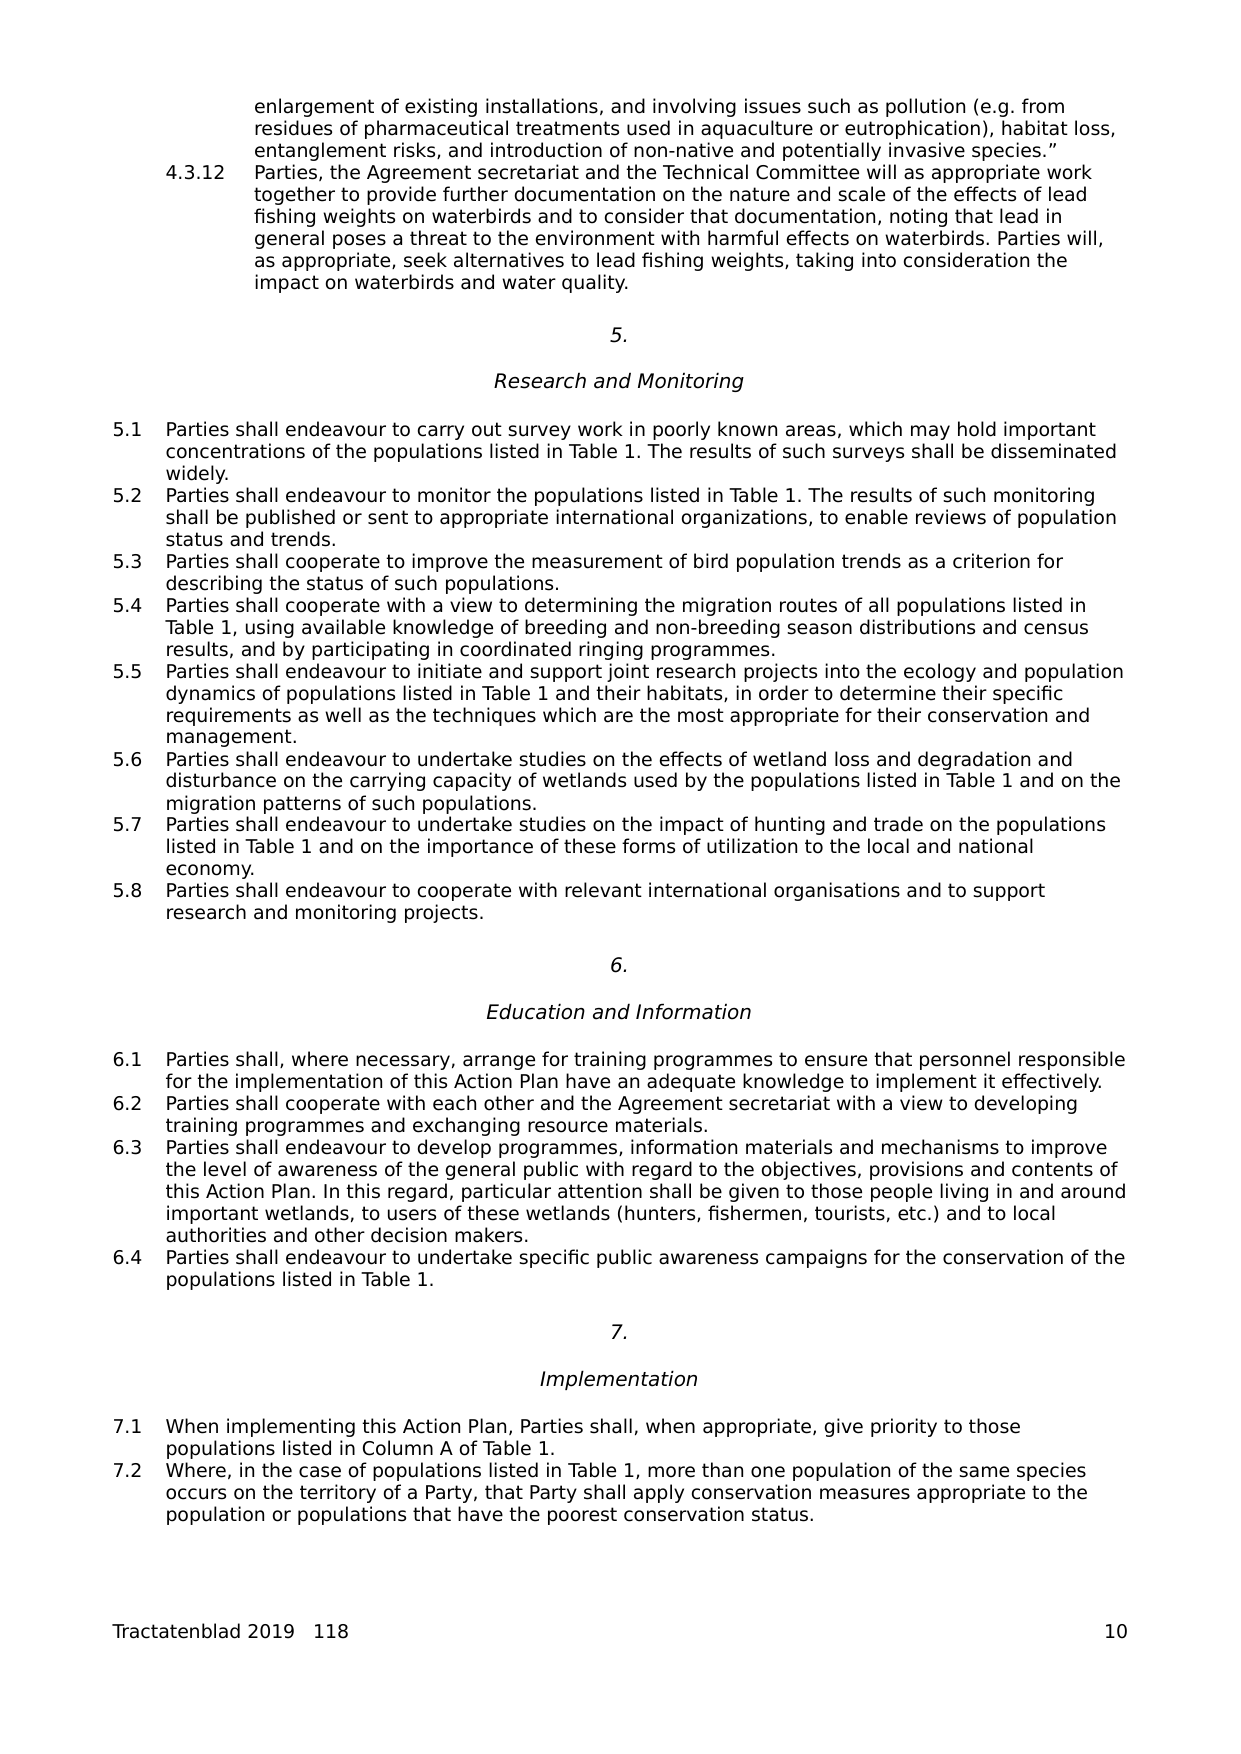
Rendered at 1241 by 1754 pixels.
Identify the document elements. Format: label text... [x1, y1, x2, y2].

text 6.1 Parties shall, where necessary, arrange for training programmes to ensure that personnel responsible for the implementation of this Action Plan have an adequate knowledge to implement it effectively. [112, 1049, 1128, 1093]
text 6.2 Parties shall cooperate with each other and the Agreement secretariat with a view to developing training programmes and exchanging resource materials. [112, 1093, 1128, 1137]
text 7.1 When implementing this Action Plan, Parties shall, when appropriate, give priority to those populations listed in Column A of Table 1. [112, 1416, 1128, 1460]
text 5.4 Parties shall cooperate with a view to determining the migration routes of all populations listed in Table 1, using available knowledge of breeding and non-breeding season distributions and census results, and by participating in coordinated ringing programmes. [112, 594, 1128, 661]
text 4.3.12 Parties, the Agreement secretariat and the Technical Committee will as appropriate work together to provide further documentation on the nature and scale of the effects of lead fishing weights on waterbirds and to consider that documentation, noting that lead in general poses a threat to the environment with harmful effects on waterbirds. Parties will, as appropriate, seek alternatives to lead fishing weights, taking into consideration the impact on waterbirds and water quality. [165, 162, 1128, 294]
subtitle 5. Research and Monitoring [112, 324, 1128, 394]
subtitle 7. Implementation [112, 1321, 1128, 1391]
text enlargement of existing installations, and involving issues such as pollution (e.g. from residues of pharmaceutical treatments used in aquaculture or eutrophication), habitat loss, entanglement risks, and introduction of non-native and potentially invasive species.” [165, 96, 1128, 162]
text 5.5 Parties shall endeavour to initiate and support joint research projects into the ecology and population dynamics of populations listed in Table 1 and their habitats, in order to determine their specific requirements as well as the techniques which are the most appropriate for their conservation and management. [112, 661, 1128, 748]
subtitle 6. Education and Information [112, 954, 1128, 1024]
text 5.8 Parties shall endeavour to cooperate with relevant international organisations and to support research and monitoring projects. [112, 880, 1128, 924]
text 5.7 Parties shall endeavour to undertake studies on the impact of hunting and trade on the populations listed in Table 1 and on the importance of these forms of utilization to the local and national economy. [112, 814, 1128, 880]
text 6.3 Parties shall endeavour to develop programmes, information materials and mechanisms to improve the level of awareness of the general public with regard to the objectives, provisions and contents of this Action Plan. In this regard, particular attention shall be given to those people living in and around important wetlands, to users of these wetlands (hunters, fishermen, tourists, etc.) and to local authorities and other decision makers. [112, 1137, 1128, 1247]
text 5.1 Parties shall endeavour to carry out survey work in poorly known areas, which may hold important concentrations of the populations listed in Table 1. The results of such surveys shall be disseminated widely. [112, 419, 1128, 485]
text 6.4 Parties shall endeavour to undertake specific public awareness campaigns for the conservation of the populations listed in Table 1. [112, 1247, 1128, 1291]
text 7.2 Where, in the case of populations listed in Table 1, more than one population of the same species occurs on the territory of a Party, that Party shall apply conservation measures appropriate to the population or populations that have the poorest conservation status. [112, 1460, 1128, 1526]
text 5.3 Parties shall cooperate to improve the measurement of bird population trends as a criterion for describing the status of such populations. [112, 551, 1128, 594]
text 5.2 Parties shall endeavour to monitor the populations listed in Table 1. The results of such monitoring shall be published or sent to appropriate international organizations, to enable reviews of population status and trends. [112, 485, 1128, 551]
text 5.6 Parties shall endeavour to undertake studies on the effects of wetland loss and degradation and disturbance on the carrying capacity of wetlands used by the populations listed in Table 1 and on the migration patterns of such populations. [112, 748, 1128, 814]
